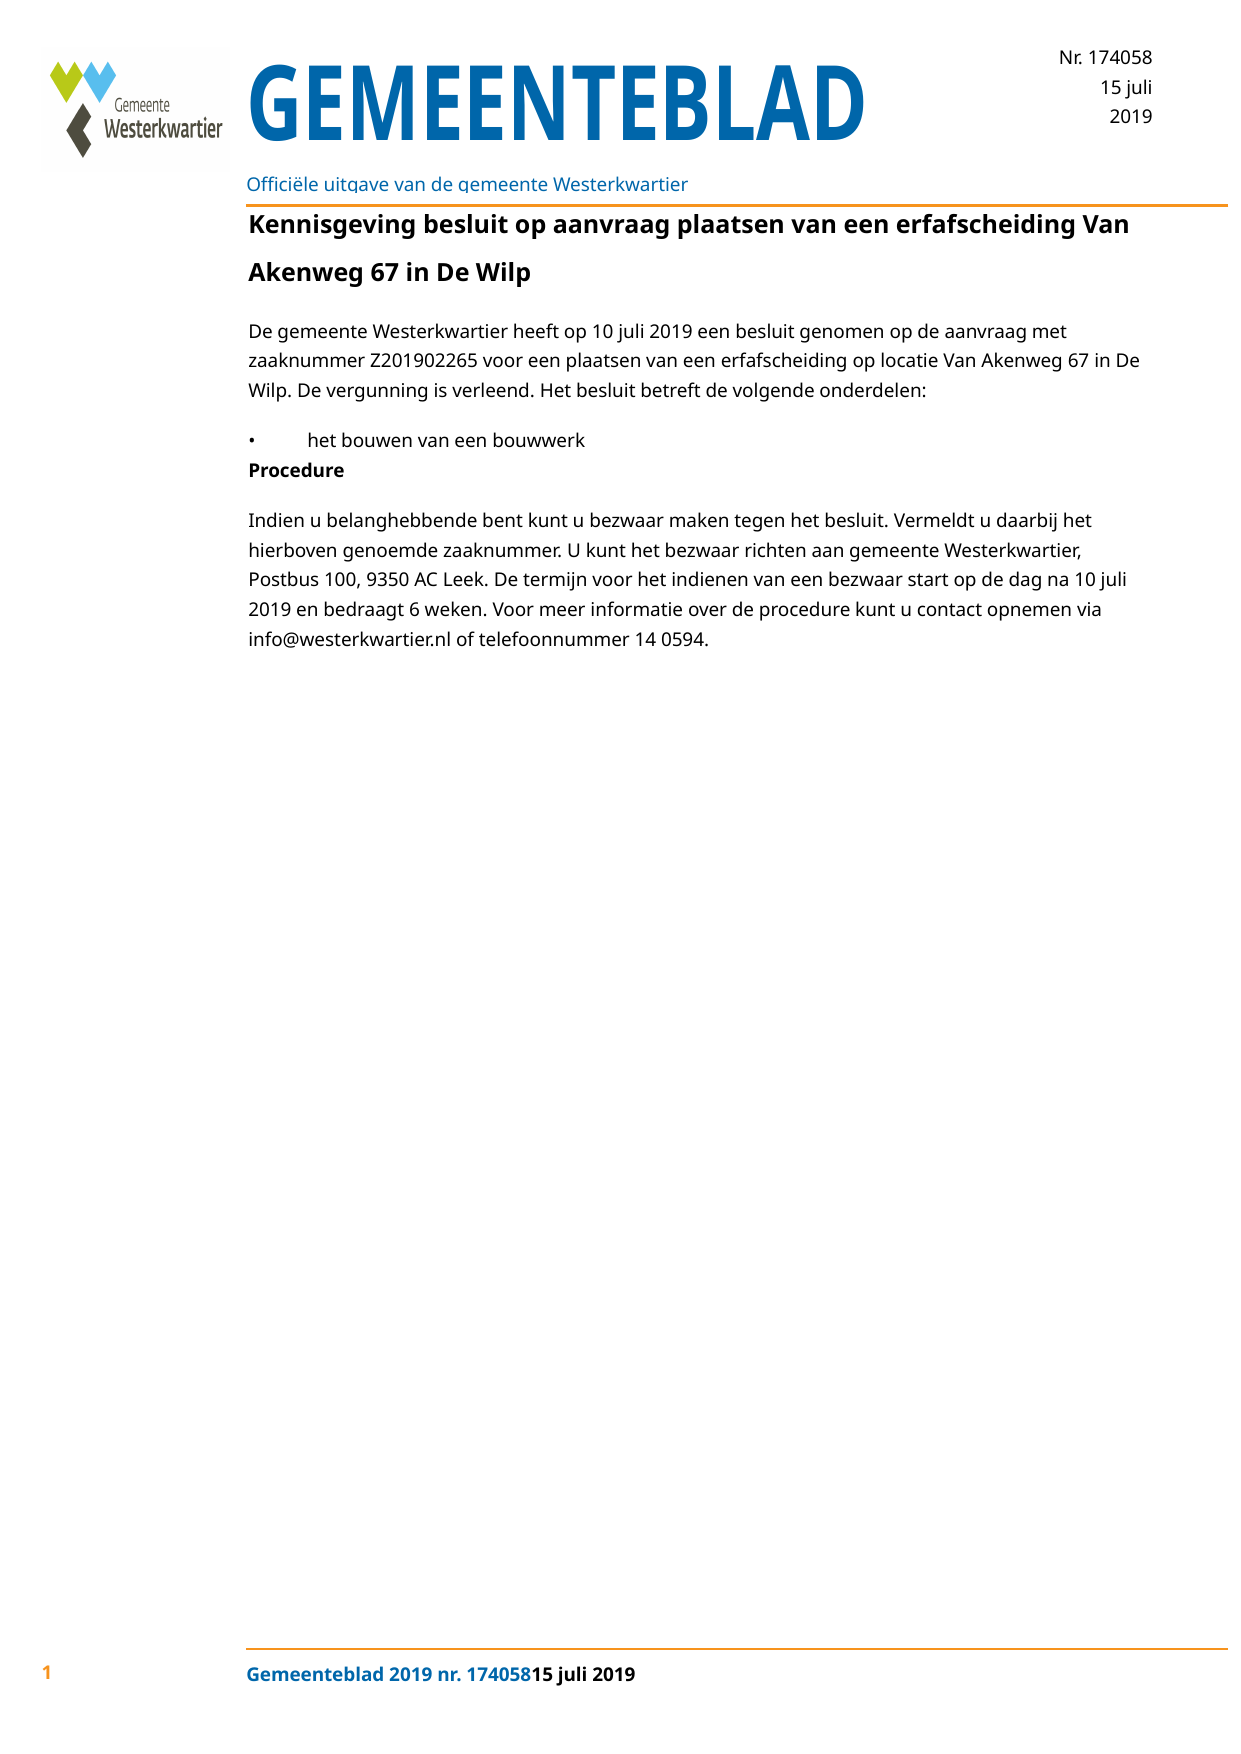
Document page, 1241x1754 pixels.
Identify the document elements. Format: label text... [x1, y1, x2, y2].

text De gemeente Westerkwartier heeft op 10 juli 2019 een besluit genomen op de aanvraag met zaaknummer Z201902265 voor een plaatsen van een erfafscheiding op locatie Van Akenweg 67 in De Wilp. De vergunning is verleend. Het besluit betreft de volgende onderdelen: [248, 318, 1152, 403]
text Indien u belanghebbende bent kunt u bezwaar maken tegen het besluit. Vermeldt u daarbij het hierboven genoemde zaaknummer. U kunt het bezwaar richten aan gemeente Westerkwartier, Postbus 100, 9350 AC Leek. De termijn voor het indienen van een bezwaar start op de dag na 10 juli 2019 en bedraagt 6 weken. Voor meer informatie over de procedure kunt u contact opnemen via info@westerkwartier.nl of telefoonnummer 14 0594. [248, 507, 1152, 652]
list het bouwen van een bouwwerk [248, 427, 1152, 453]
text Kennisgeving besluit op aanvraag plaatsen van een erfafscheiding Van Akenweg 67 in De Wilp [248, 207, 1152, 288]
text Procedure [248, 457, 1152, 483]
picture [41, 47, 231, 172]
